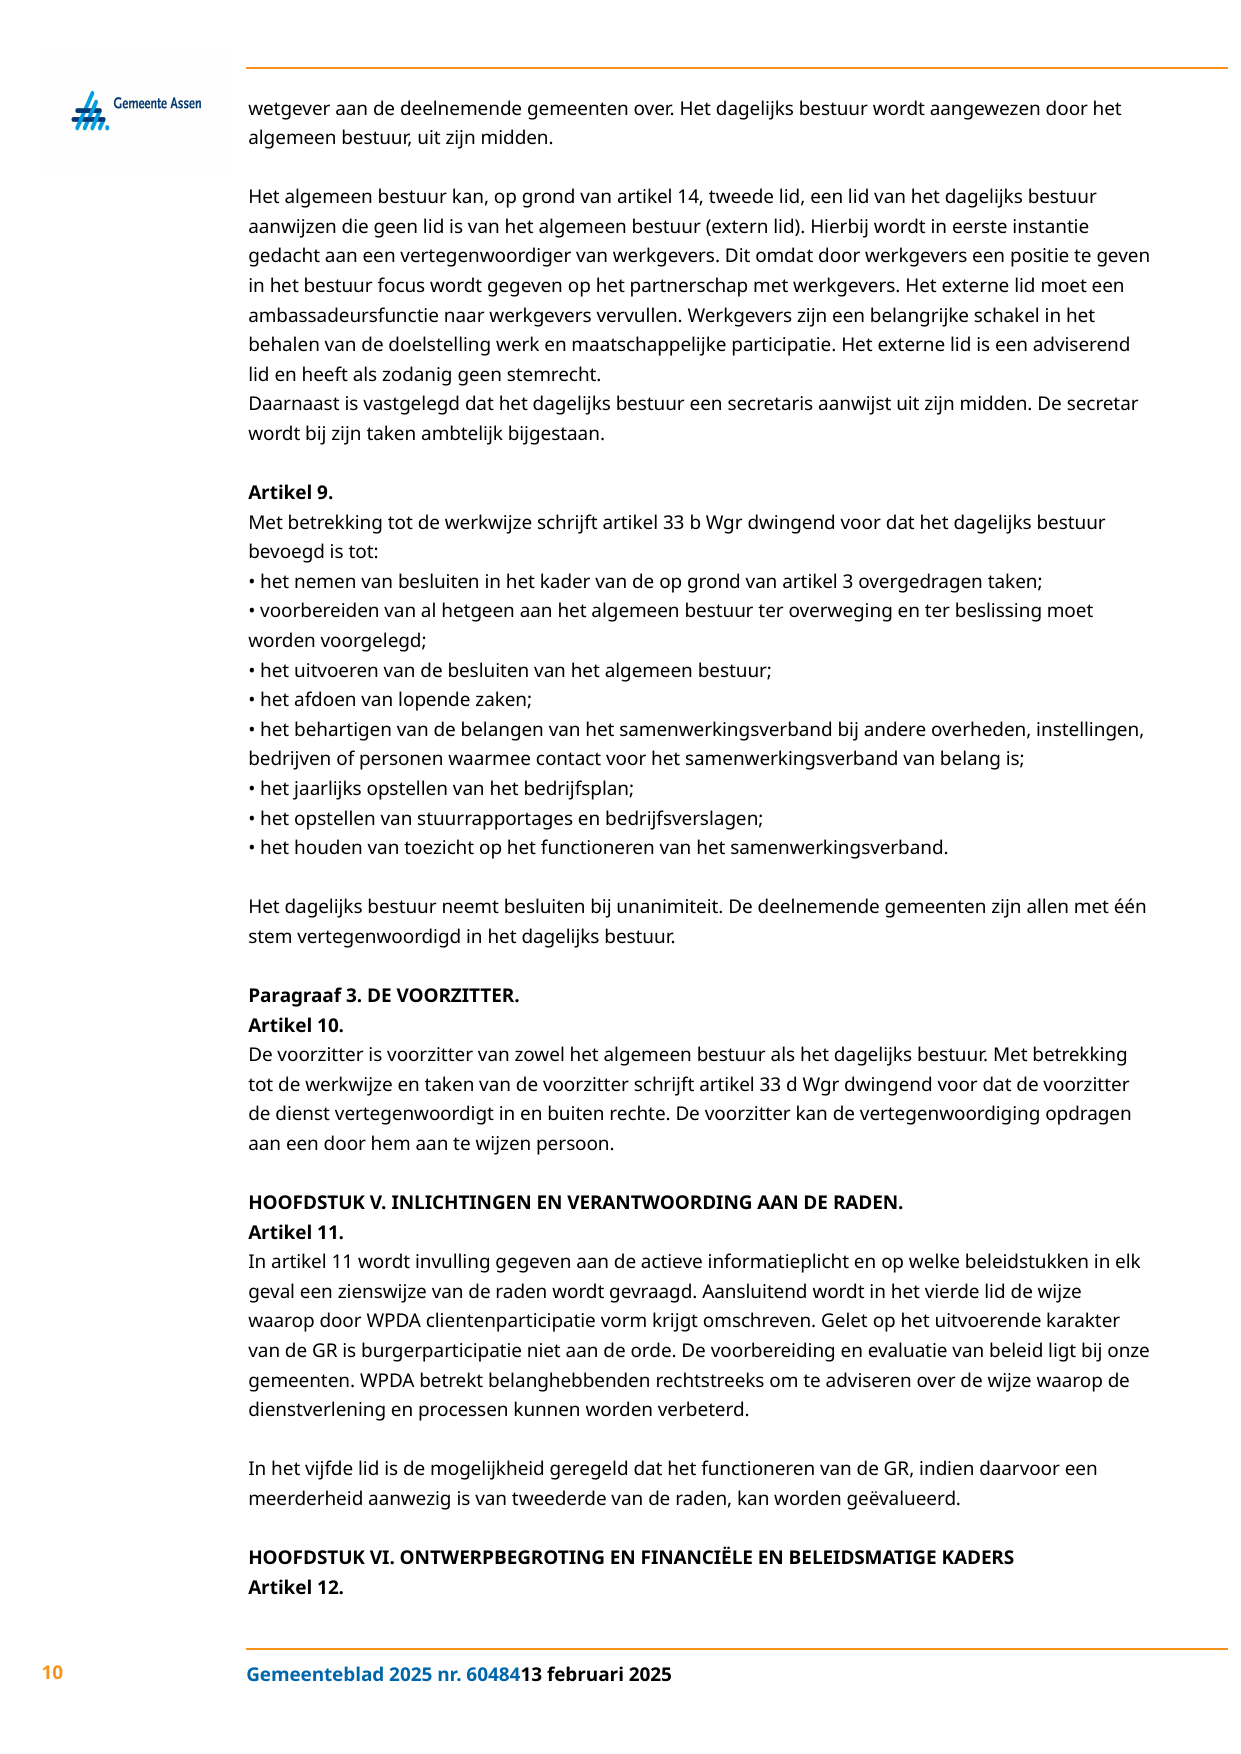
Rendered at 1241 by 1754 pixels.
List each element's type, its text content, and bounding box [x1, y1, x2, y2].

text In het vijfde lid is de mogelijkheid geregeld dat het functioneren van de GR, indien daarvoor een meerderheid aanwezig is van tweederde van de raden, kan worden geëvalueerd. [248, 1456, 1152, 1511]
text Artikel 11. [248, 1219, 1152, 1245]
text Met betrekking tot de werkwijze schrijft artikel 33 b Wgr dwingend voor dat het dagelijks bestuur bevoegd is tot: [248, 509, 1152, 564]
text Het dagelijks bestuur neemt besluiten bij unanimiteit. De deelnemende gemeenten zijn allen met één stem vertegenwoordigd in het dagelijks bestuur. [248, 893, 1152, 949]
text In artikel 11 wordt invulling gegeven aan de actieve informatieplicht en op welke beleidstukken in elk geval een zienswijze van de raden wordt gevraagd. Aansluitend wordt in het vierde lid de wijze waarop door WPDA clientenparticipatie vorm krijgt omschreven. Gelet op het uitvoerende karakter van de GR is burgerparticipatie niet aan de orde. De voorbereiding en evaluatie van beleid ligt bij onze gemeenten. WPDA betrekt belanghebbenden rechtstreeks om te adviseren over de wijze waarop de dienstverlening en processen kunnen worden verbeterd. [248, 1248, 1152, 1422]
text Het algemeen bestuur kan, op grond van artikel 14, tweede lid, een lid van het dagelijks bestuur aanwijzen die geen lid is van het algemeen bestuur (extern lid). Hierbij wordt in eerste instantie gedacht aan een vertegenwoordiger van werkgevers. Dit omdat door werkgevers een positie te geven in het bestuur focus wordt gegeven op het partnerschap met werkgevers. Het externe lid moet een ambassadeursfunctie naar werkgevers vervullen. Werkgevers zijn een belangrijke schakel in het behalen van de doelstelling werk en maatschappelijke participatie. Het externe lid is een adviserend lid en heeft als zodanig geen stemrecht. [248, 183, 1152, 387]
text • het nemen van besluiten in het kader van de op grond van artikel 3 overgedragen taken; [248, 568, 1152, 594]
text Artikel 9. [248, 479, 1152, 505]
text Paragraaf 3. DE VOORZITTER. [248, 982, 1152, 1008]
text • voorbereiden van al hetgeen aan het algemeen bestuur ter overweging en ter beslissing moet worden voorgelegd; [248, 598, 1152, 653]
text Artikel 12. [248, 1574, 1152, 1600]
text HOOFDSTUK VI. ONTWERPBEGROTING EN FINANCIËLE EN BELEIDSMATIGE KADERS [248, 1544, 1152, 1570]
text De voorzitter is voorzitter van zowel het algemeen bestuur als het dagelijks bestuur. Met betrekking tot de werkwijze en taken van de voorzitter schrijft artikel 33 d Wgr dwingend voor dat de voorzitter de dienst vertegenwoordigt in en buiten rechte. De voorzitter kan de vertegenwoordiging opdragen aan een door hem aan te wijzen persoon. [248, 1041, 1152, 1156]
text • het uitvoeren van de besluiten van het algemeen bestuur; [248, 657, 1152, 683]
text • het afdoen van lopende zaken; [248, 686, 1152, 712]
text • het behartigen van de belangen van het samenwerkingsverband bij andere overheden, instellingen, bedrijven of personen waarmee contact voor het samenwerkingsverband van belang is; [248, 716, 1152, 771]
text Daarnaast is vastgelegd dat het dagelijks bestuur een secretaris aanwijst uit zijn midden. De secretar wordt bij zijn taken ambtelijk bijgestaan. [248, 391, 1152, 446]
text HOOFDSTUK V. INLICHTINGEN EN VERANTWOORDING AAN DE RADEN. [248, 1189, 1152, 1215]
text wetgever aan de deelnemende gemeenten over. Het dagelijks bestuur wordt aangewezen door het algemeen bestuur, uit zijn midden. [248, 95, 1152, 150]
text Artikel 10. [248, 1012, 1152, 1038]
text • het houden van toezicht op het functioneren van het samenwerkingsverband. [248, 834, 1152, 860]
text • het jaarlijks opstellen van het bedrijfsplan; [248, 775, 1152, 801]
text • het opstellen van stuurrapportages en bedrijfsverslagen; [248, 805, 1152, 831]
picture [41, 47, 231, 172]
